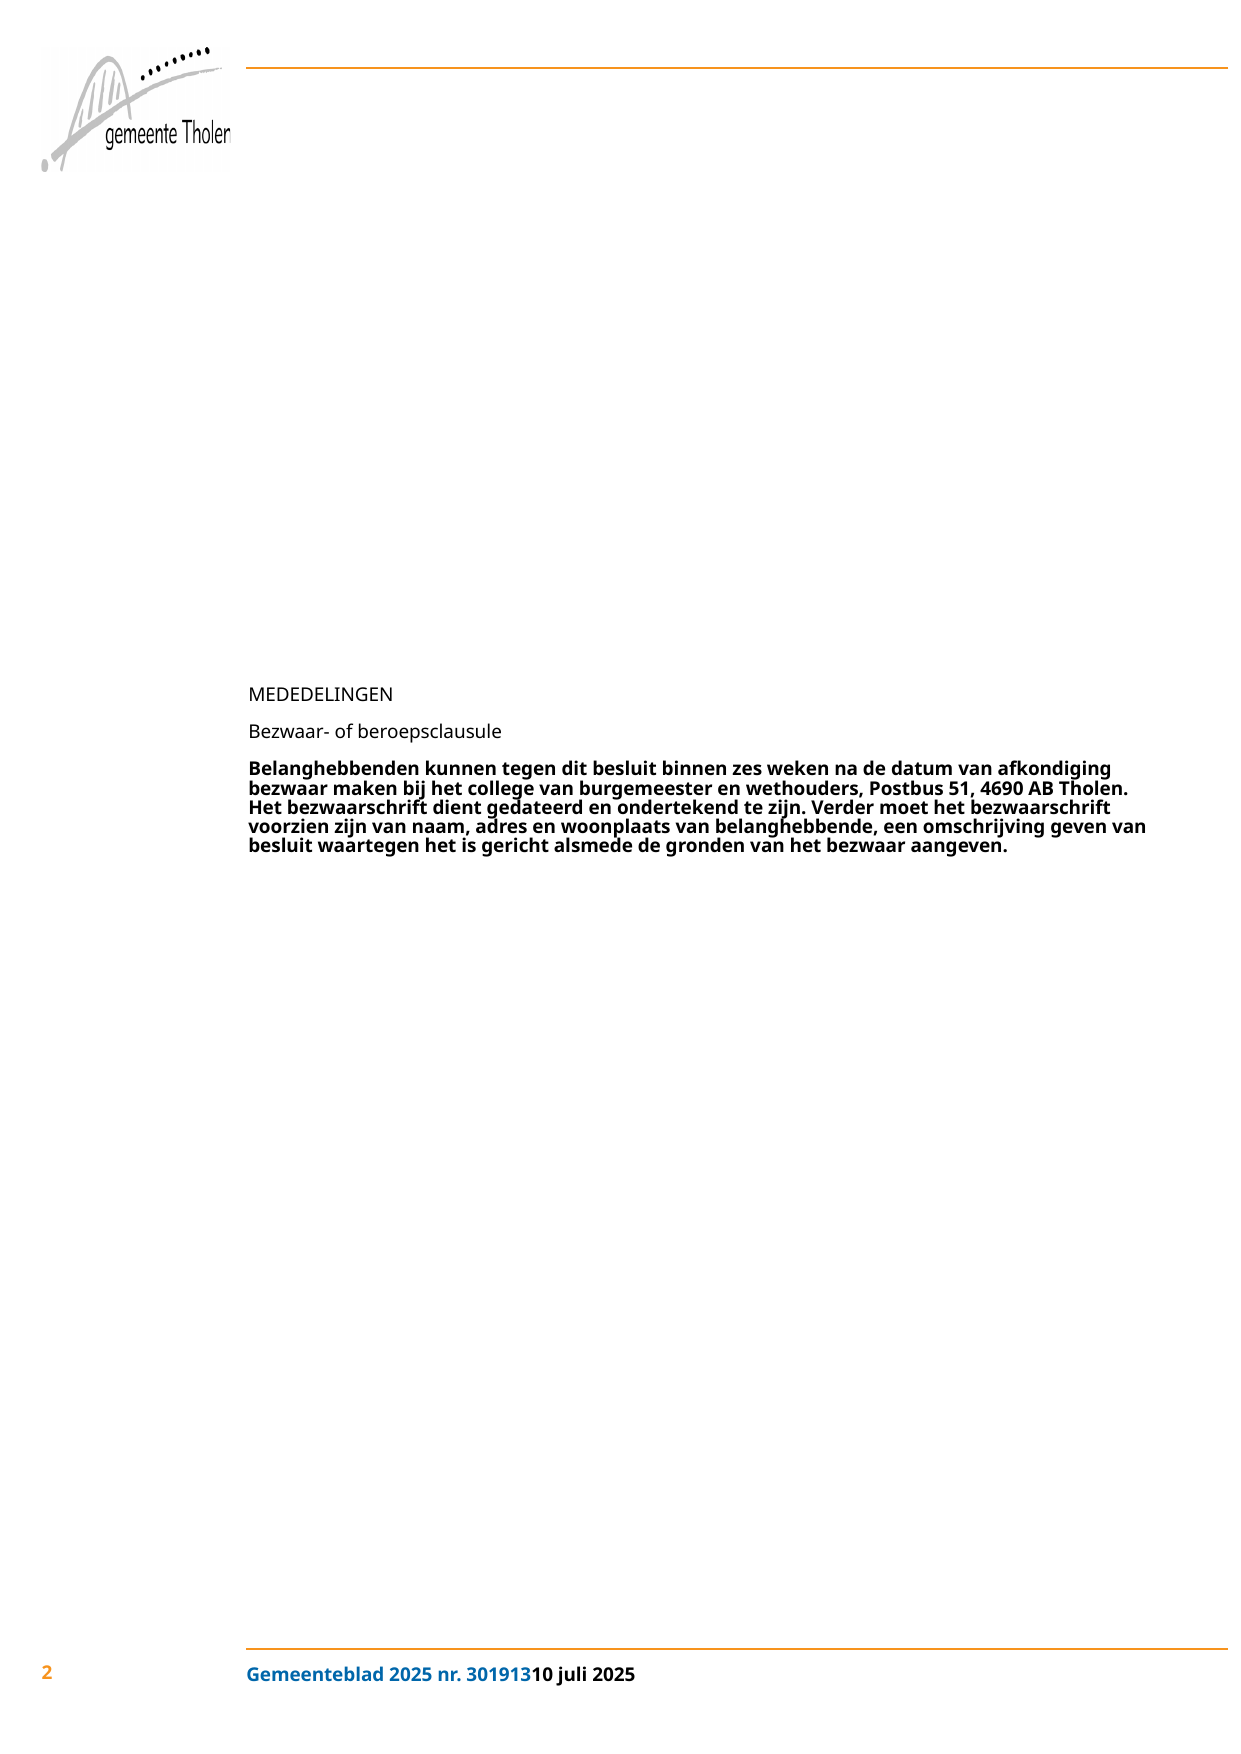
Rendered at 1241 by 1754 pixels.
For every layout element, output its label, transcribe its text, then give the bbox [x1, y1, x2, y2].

text Bezwaar- of beroepsclausule [248, 723, 1152, 743]
text MEDEDELINGEN [248, 686, 1152, 706]
text Belanghebbenden kunnen tegen dit besluit binnen zes weken na de datum van afkondiging bezwaar maken bij het college van burgemeester en wethouders, Postbus 51, 4690 AB Tholen. Het bezwaarschrift dient gedateerd en ondertekend te zijn. Verder moet het bezwaarschrift voorzien zijn van naam, adres en woonplaats van belanghebbende, een omschrijving geven van besluit waartegen het is gericht alsmede de gronden van het bezwaar aangeven. [248, 760, 1152, 857]
picture [41, 47, 231, 172]
